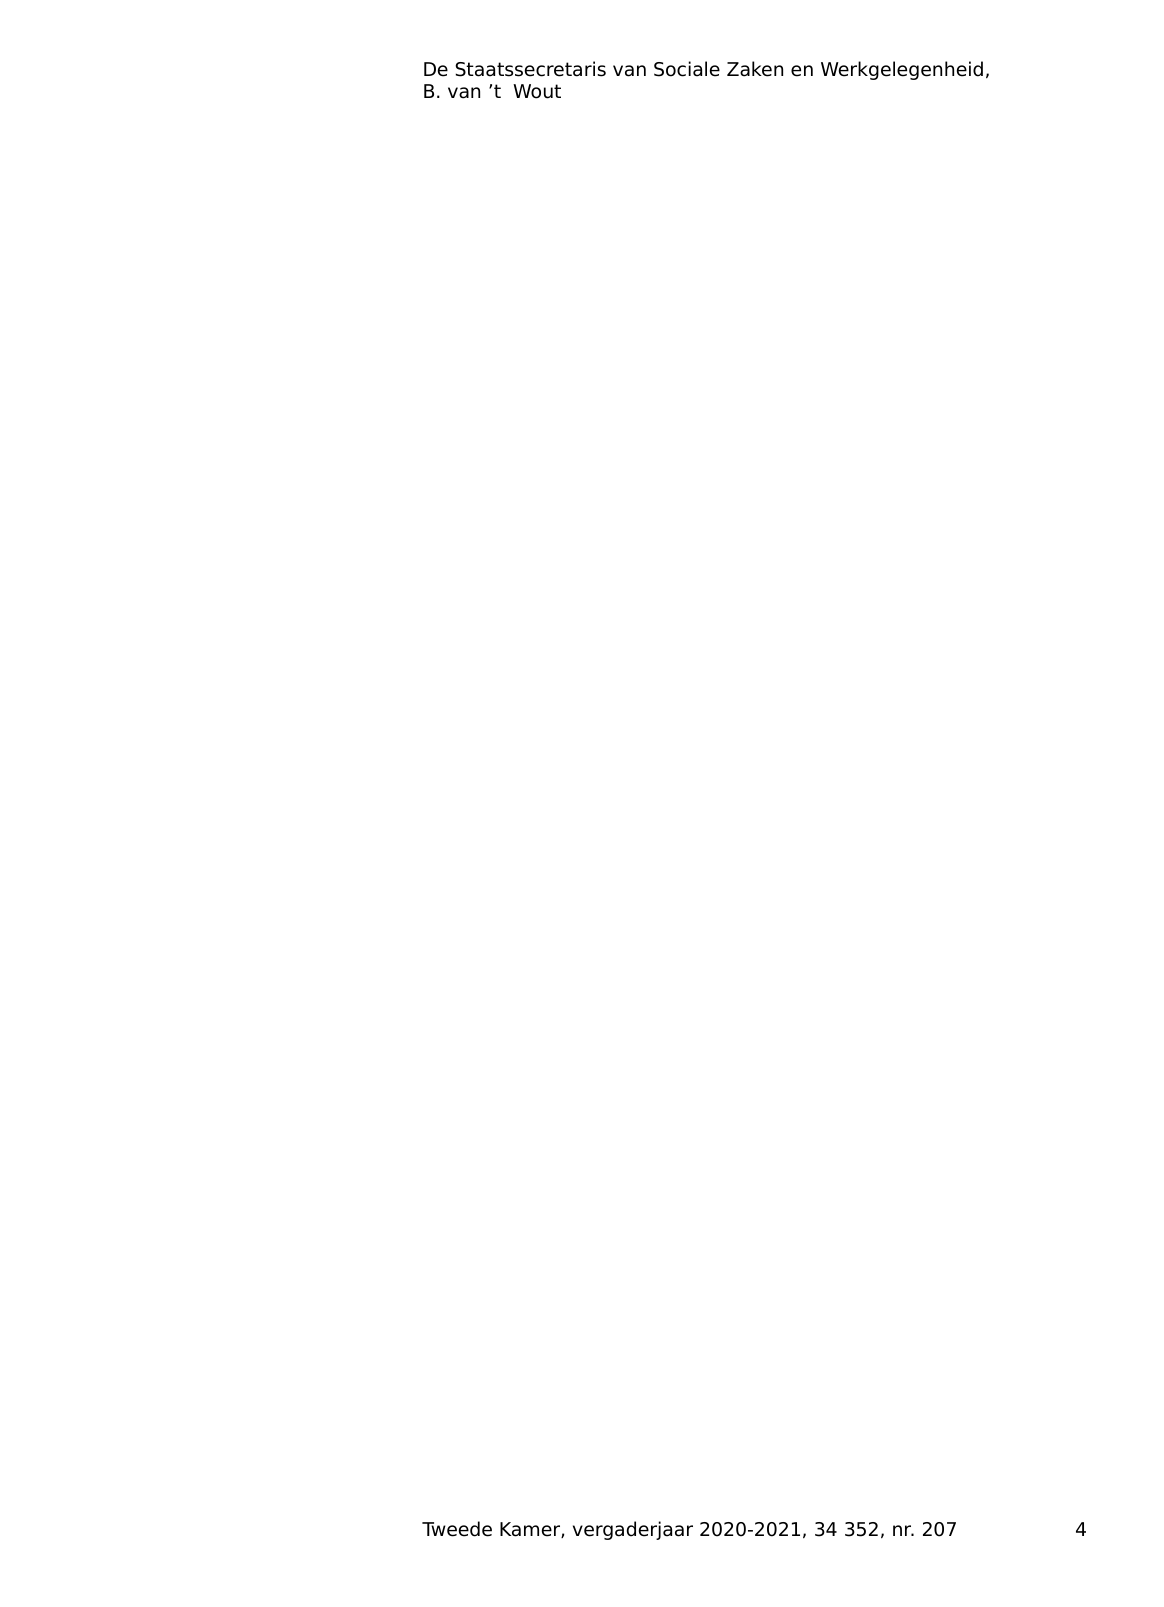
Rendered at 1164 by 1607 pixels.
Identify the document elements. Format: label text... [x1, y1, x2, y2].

text De Staatssecretaris van Sociale Zaken en Werkgelegenheid, B. van ’t Wout [422, 59, 1087, 103]
